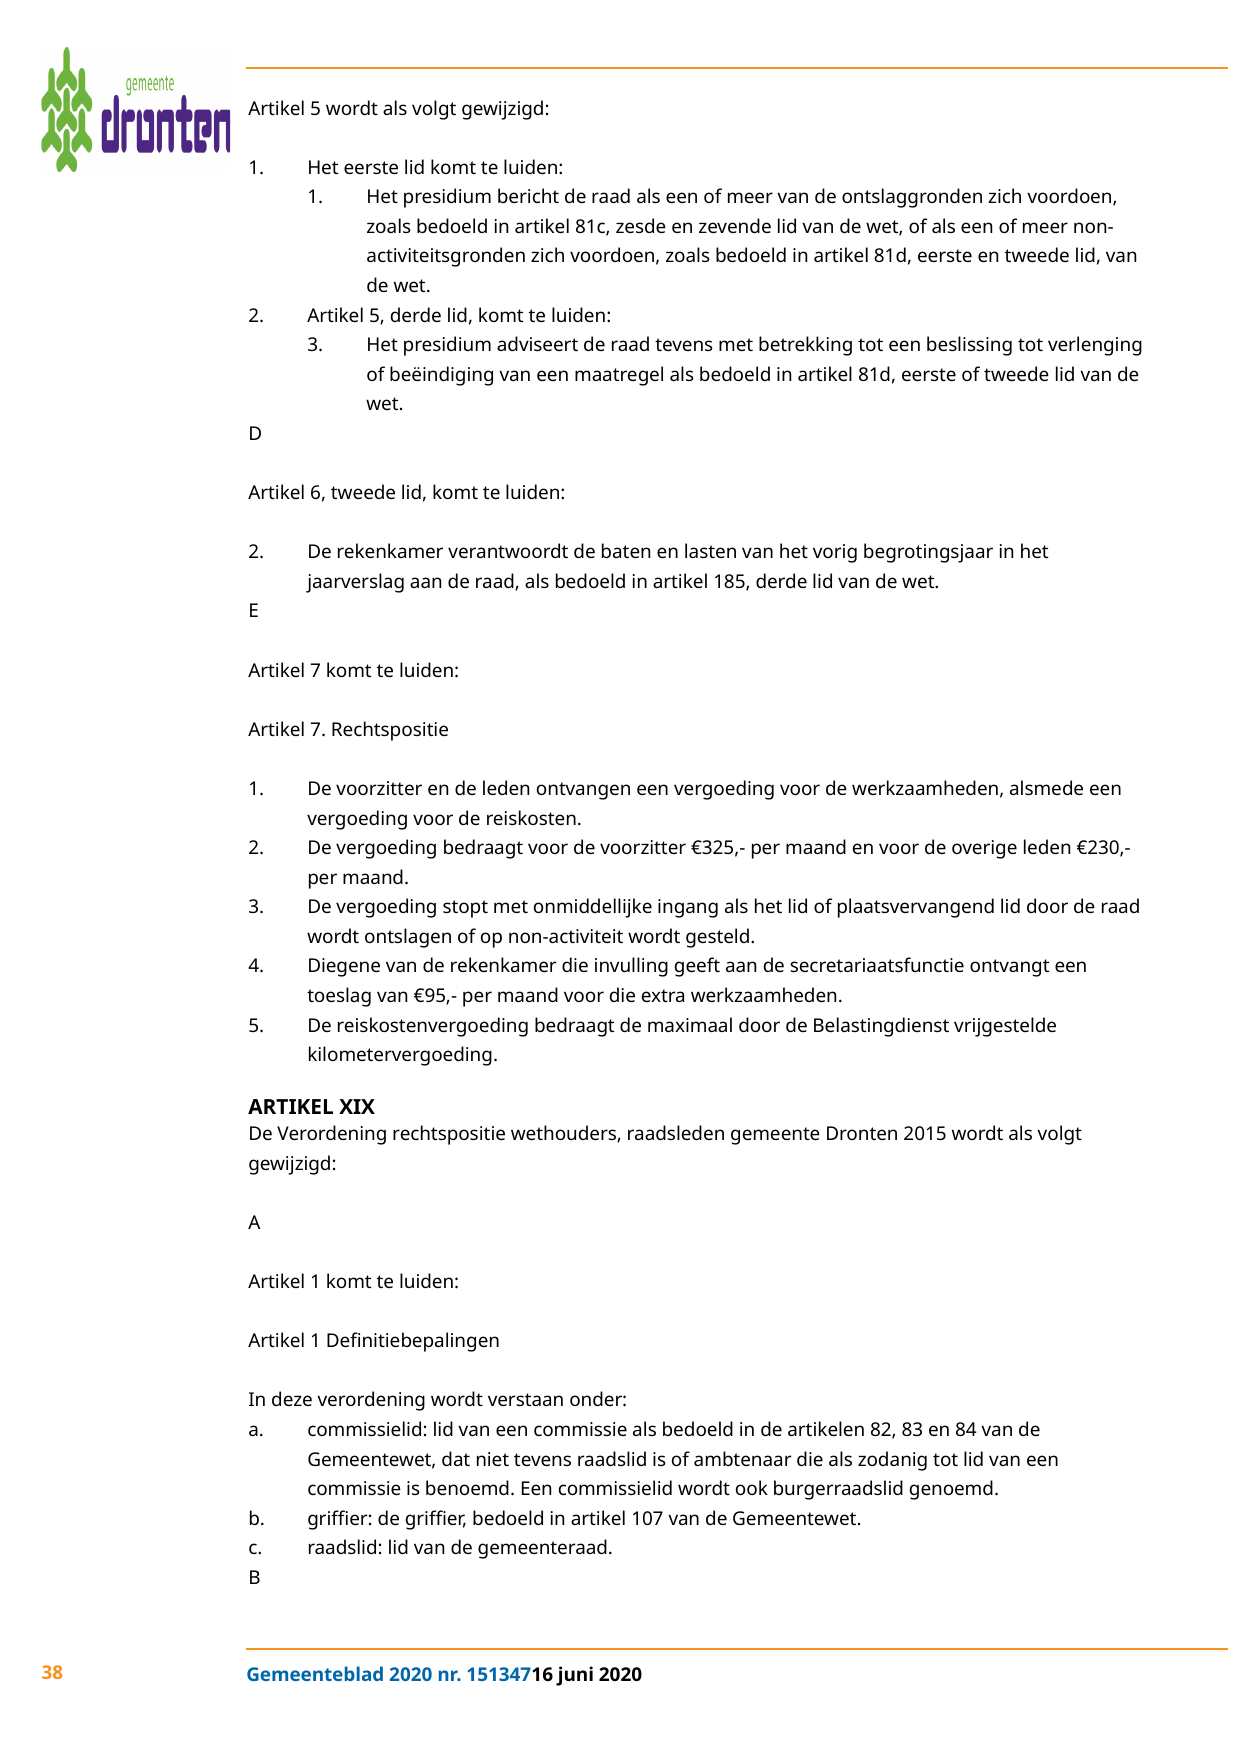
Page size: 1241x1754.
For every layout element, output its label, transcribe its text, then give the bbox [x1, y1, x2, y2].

list De reiskostenvergoeding bedraagt de maximaal door de Belastingdienst vrijgestelde kilometervergoeding. [248, 1012, 1152, 1067]
text Artikel 5 wordt als volgt gewijzigd: [248, 95, 1152, 121]
list griffier: de griffier, bedoeld in artikel 107 van de Gemeentewet. [248, 1505, 1152, 1531]
text Artikel 6, tweede lid, komt te luiden: [248, 479, 1152, 505]
list De vergoeding stopt met onmiddellijke ingang als het lid of plaatsvervangend lid door de raad wordt ontslagen of op non-activiteit wordt gesteld. [248, 893, 1152, 949]
list De vergoeding bedraagt voor de voorzitter €325,- per maand en voor de overige leden €230,- per maand. [248, 834, 1152, 890]
list Diegene van de rekenkamer die invulling geeft aan de secretariaatsfunctie ontvangt een toeslag van €95,- per maand voor die extra werkzaamheden. [248, 953, 1152, 1008]
text ARTIKEL XIX [248, 1092, 1152, 1120]
list Artikel 5, derde lid, komt te luiden: [248, 302, 1152, 328]
text De Verordening rechtspositie wethouders, raadsleden gemeente Dronten 2015 wordt als volgt gewijzigd: [248, 1120, 1152, 1176]
list De voorzitter en de leden ontvangen een vergoeding voor de werkzaamheden, alsmede een vergoeding voor de reiskosten. [248, 775, 1152, 831]
list De rekenkamer verantwoordt de baten en lasten van het vorig begrotingsjaar in het jaarverslag aan de raad, als bedoeld in artikel 185, derde lid van de wet. [248, 538, 1152, 594]
text D [248, 420, 1152, 446]
text A [248, 1209, 1152, 1235]
text Artikel 1 komt te luiden: [248, 1268, 1152, 1294]
text Artikel 7 komt te luiden: [248, 657, 1152, 683]
text Artikel 7. Rechtspositie [248, 716, 1152, 742]
list Het presidium bericht de raad als een of meer van de ontslaggronden zich voordoen, zoals bedoeld in artikel 81c, zesde en zevende lid van de wet, of als een of meer non-activiteitsgronden zich voordoen, zoals bedoeld in artikel 81d, eerste en tweede lid, van de wet. [307, 183, 1152, 298]
text Artikel 1 Definitiebepalingen [248, 1327, 1152, 1353]
text In deze verordening wordt verstaan onder: [248, 1387, 1152, 1412]
text E [248, 598, 1152, 623]
picture [41, 47, 231, 172]
list commissielid: lid van een commissie als bedoeld in de artikelen 82, 83 en 84 van de Gemeentewet, dat niet tevens raadslid is of ambtenaar die als zodanig tot lid van een commissie is benoemd. Een commissielid wordt ook burgerraadslid genoemd. [248, 1416, 1152, 1501]
text B [248, 1564, 1152, 1590]
list raadslid: lid van de gemeenteraad. [248, 1534, 1152, 1560]
list Het eerste lid komt te luiden: [248, 154, 1152, 180]
list Het presidium adviseert de raad tevens met betrekking tot een beslissing tot verlenging of beëindiging van een maatregel als bedoeld in artikel 81d, eerste of tweede lid van de wet. [307, 331, 1152, 416]
